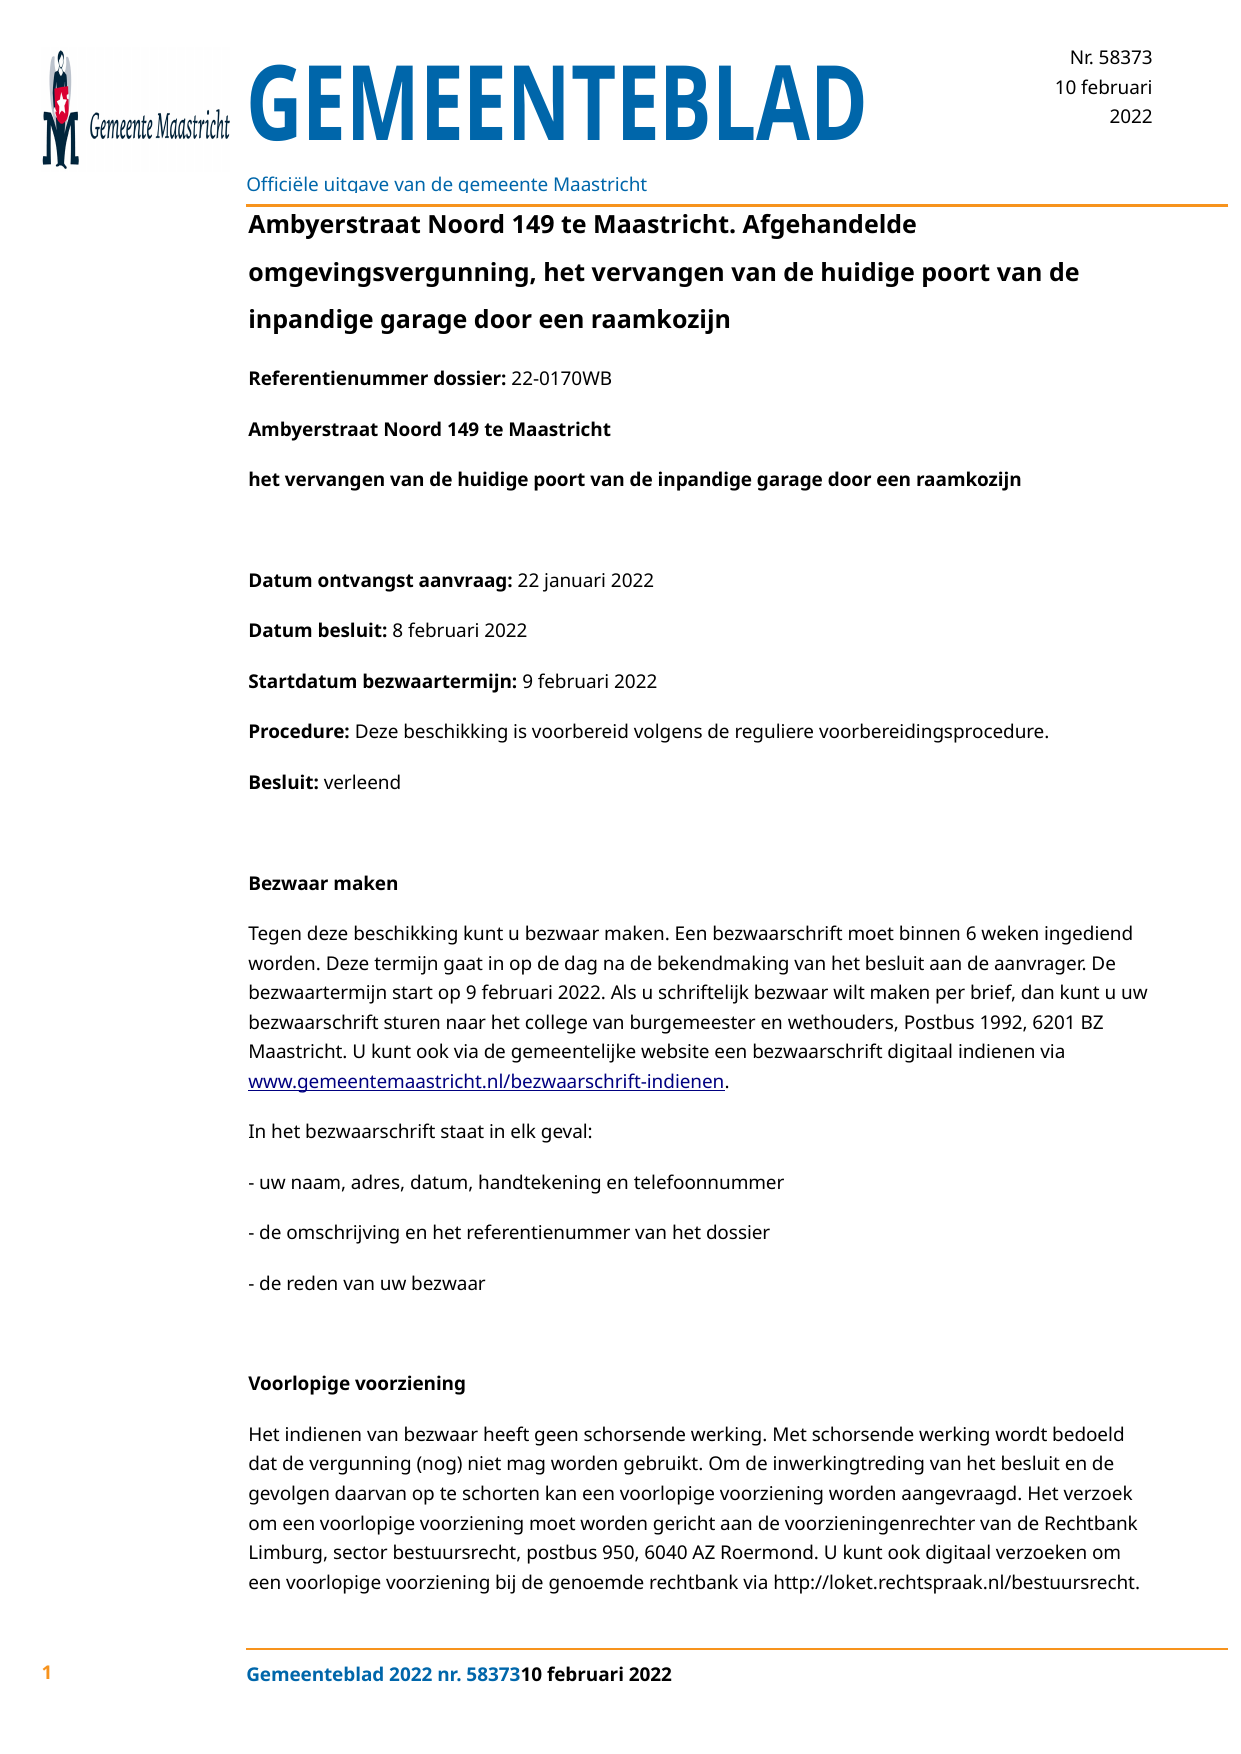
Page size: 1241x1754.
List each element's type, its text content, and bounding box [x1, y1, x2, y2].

text - de omschrijving en het referentienummer van het dossier [248, 1219, 1152, 1245]
text Datum besluit: 8 februari 2022 [248, 618, 1152, 643]
picture [41, 47, 231, 172]
text het vervangen van de huidige poort van de inpandige garage door een raamkozijn [248, 466, 1152, 492]
text Tegen deze beschikking kunt u bezwaar maken. Een bezwaarschrift moet binnen 6 weken ingediend worden. Deze termijn gaat in op de dag na de bekendmaking van het besluit aan de aanvrager. De bezwaartermijn start op 9 februari 2022. Als u schriftelijk bezwaar wilt maken per brief, dan kunt u uw bezwaarschrift sturen naar het college van burgemeester en wethouders, Postbus 1992, 6201 BZ Maastricht. U kunt ook via de gemeentelijke website een bezwaarschrift digitaal indienen via www.gemeentemaastricht.nl/bezwaarschrift-indienen. [248, 920, 1152, 1094]
text Datum ontvangst aanvraag: 22 januari 2022 [248, 567, 1152, 593]
text Procedure: Deze beschikking is voorbereid volgens de reguliere voorbereidingsprocedure. [248, 718, 1152, 744]
text In het bezwaarschrift staat in elk geval: [248, 1118, 1152, 1144]
text Bezwaar maken [248, 870, 1152, 895]
text Referentienummer dossier: 22-0170WB [248, 366, 1152, 391]
text Voorlopige voorziening [248, 1371, 1152, 1396]
text - de reden van uw bezwaar [248, 1270, 1152, 1295]
text Ambyerstraat Noord 149 te Maastricht. Afgehandelde omgevingsvergunning, het vervangen van de huidige poort van de inpandige garage door een raamkozijn [248, 207, 1152, 336]
text Besluit: verleend [248, 769, 1152, 794]
text Ambyerstraat Noord 149 te Maastricht [248, 416, 1152, 442]
text Startdatum bezwaartermijn: 9 februari 2022 [248, 668, 1152, 694]
text Het indienen van bezwaar heeft geen schorsende werking. Met schorsende werking wordt bedoeld dat de vergunning (nog) niet mag worden gebruikt. Om de inwerkingtreding van het besluit en de gevolgen daarvan op te schorten kan een voorlopige voorziening worden aangevraagd. Het verzoek om een voorlopige voorziening moet worden gericht aan de voorzieningenrechter van de Rechtbank Limburg, sector bestuursrecht, postbus 950, 6040 AZ Roermond. U kunt ook digitaal verzoeken om een voorlopige voorziening bij de genoemde rechtbank via http://loket.rechtspraak.nl/bestuursrecht. [248, 1421, 1152, 1594]
text - uw naam, adres, datum, handtekening en telefoonnummer [248, 1169, 1152, 1194]
